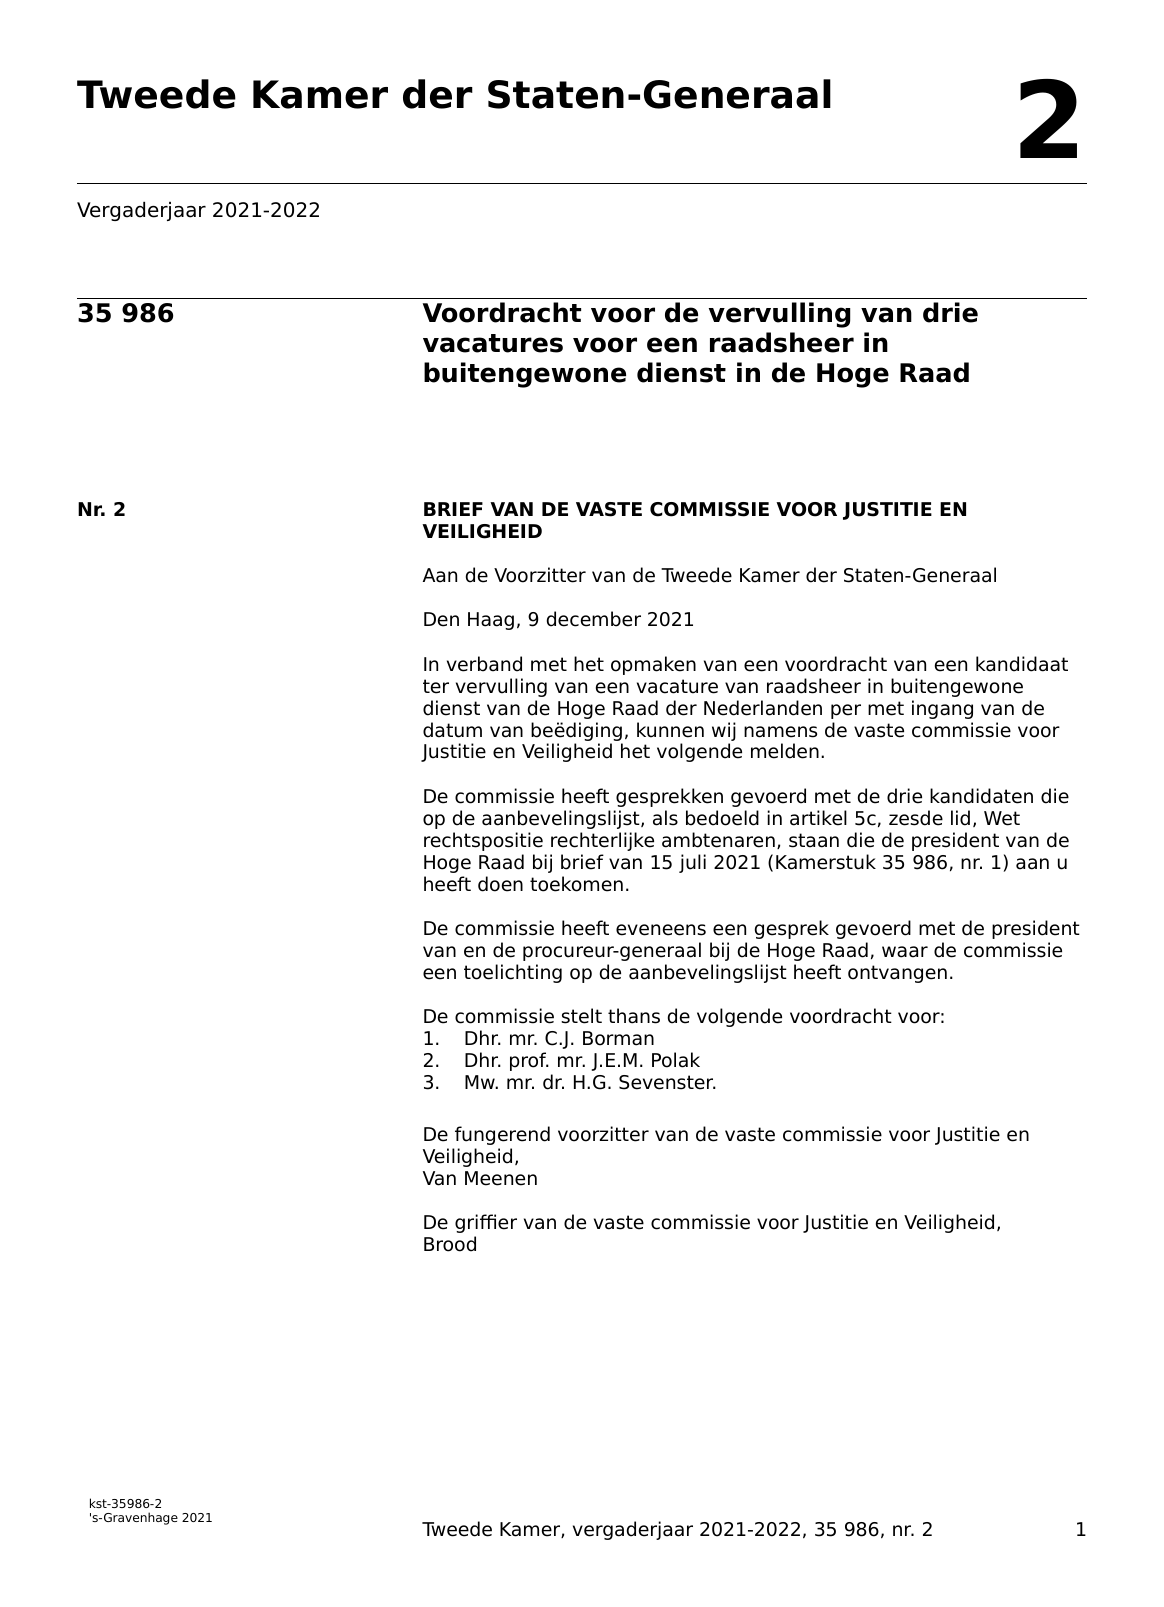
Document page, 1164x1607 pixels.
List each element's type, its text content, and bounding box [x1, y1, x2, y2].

text 's-Gravenhage 2021 [88, 1511, 323, 1525]
text De commissie heeft eveneens een gesprek gevoerd met de president van en de procureur-generaal bij de Hoge Raad, waar de commissie een toelichting op de aanbevelingslijst heeft ontvangen. [422, 918, 1087, 984]
table_header Tweede Kamer der Staten-Generaal [77, 59, 886, 183]
text Den Haag, 9 december 2021 [422, 609, 1087, 631]
subtitle Nr. 2 BRIEF VAN DE VASTE COMMISSIE VOOR JUSTITIE EN VEILIGHEID [77, 499, 1087, 543]
text 3. Mw. mr. dr. H.G. Sevenster. [422, 1072, 1087, 1094]
text 1. Dhr. mr. C.J. Borman [422, 1028, 1087, 1050]
subtitle 35 986 Voordracht voor de vervulling van drie vacatures voor een raadsheer in buitengewone dienst in de Hoge Raad [77, 299, 1087, 388]
text De commissie heeft gesprekken gevoerd met de drie kandidaten die op de aanbevelingslijst, als bedoeld in artikel 5c, zesde lid, Wet rechtspositie rechterlijke ambtenaren, staan die de president van de Hoge Raad bij brief van 15 juli 2021 (Kamerstuk 35 986, nr. 1) aan u heeft doen toekomen. [422, 786, 1087, 896]
text Aan de Voorzitter van de Tweede Kamer der Staten-Generaal [422, 565, 1087, 587]
text In verband met het opmaken van een voordracht van een kandidaat ter vervulling van een vacature van raadsheer in buitengewone dienst van de Hoge Raad der Nederlanden per met ingang van de datum van beëdiging, kunnen wij namens de vaste commissie voor Justitie en Veiligheid het volgende melden. [422, 653, 1087, 763]
text kst-35986-2 [88, 1497, 323, 1511]
text De fungerend voorzitter van de vaste commissie voor Justitie en Veiligheid, Van Meenen [422, 1124, 1087, 1190]
text 2. Dhr. prof. mr. J.E.M. Polak [422, 1050, 1087, 1072]
text De griffier van de vaste commissie voor Justitie en Veiligheid, Brood [422, 1212, 1087, 1256]
text De commissie stelt thans de volgende voordracht voor: [422, 1006, 1087, 1028]
table_cell Vergaderjaar 2021-2022 [77, 184, 1087, 298]
table_header 2 [886, 59, 1087, 183]
